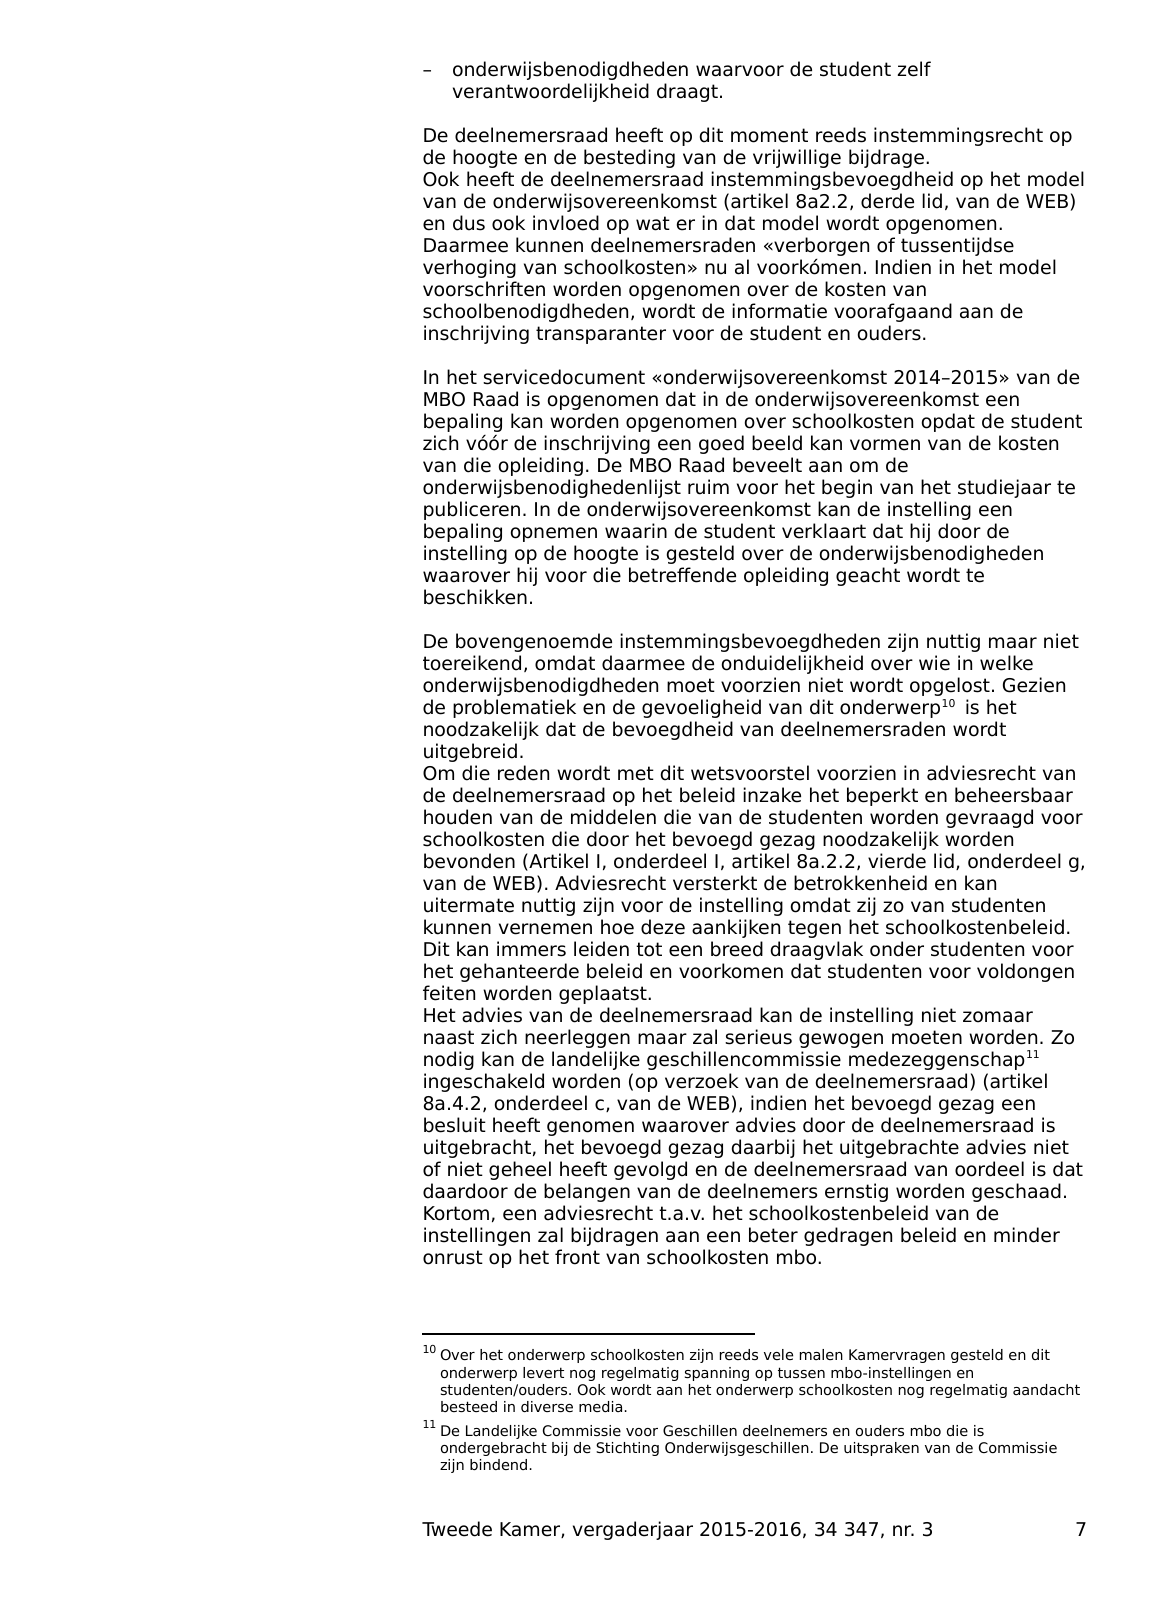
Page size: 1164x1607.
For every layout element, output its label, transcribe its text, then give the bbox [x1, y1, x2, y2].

text Om die reden wordt met dit wetsvoorstel voorzien in adviesrecht van de deelnemersraad op het beleid inzake het beperkt en beheersbaar houden van de middelen die van de studenten worden gevraagd voor schoolkosten die door het bevoegd gezag noodzakelijk worden bevonden (Artikel I, onderdeel I, artikel 8a.2.2, vierde lid, onderdeel g, van de WEB). Adviesrecht versterkt de betrokkenheid en kan uitermate nuttig zijn voor de instelling omdat zij zo van studenten kunnen vernemen hoe deze aankijken tegen het schoolkostenbeleid. Dit kan immers leiden tot een breed draagvlak onder studenten voor het gehanteerde beleid en voorkomen dat studenten voor voldongen feiten worden geplaatst. [422, 763, 1087, 1005]
text De Landelijke Commissie voor Geschillen deelnemers en ouders mbo die is ondergebracht bij de Stichting Onderwijsgeschillen. De uitspraken van de Commissie zijn bindend. [422, 1418, 1087, 1474]
text Het advies van de deelnemersraad kan de instelling niet zomaar naast zich neerleggen maar zal serieus gewogen moeten worden. Zo nodig kan de landelijke geschillencommissie medezeggenschap ingeschakeld worden (op verzoek van de deelnemersraad) (artikel 8a.4.2, onderdeel c, van de WEB), indien het bevoegd gezag een besluit heeft genomen waarover advies door de deelnemersraad is uitgebracht, het bevoegd gezag daarbij het uitgebrachte advies niet of niet geheel heeft gevolgd en de deelnemersraad van oordeel is dat daardoor de belangen van de deelnemers ernstig worden geschaad. Kortom, een adviesrecht t.a.v. het schoolkostenbeleid van de instellingen zal bijdragen aan een beter gedragen beleid en minder onrust op het front van schoolkosten mbo. [422, 1005, 1087, 1268]
text In het servicedocument «onderwijsovereenkomst 2014–2015» van de MBO Raad is opgenomen dat in de onderwijsovereenkomst een bepaling kan worden opgenomen over schoolkosten opdat de student zich vóór de inschrijving een goed beeld kan vormen van de kosten van die opleiding. De MBO Raad beveelt aan om de onderwijsbenodighedenlijst ruim voor het begin van het studiejaar te publiceren. In de onderwijsovereenkomst kan de instelling een bepaling opnemen waarin de student verklaart dat hij door de instelling op de hoogte is gesteld over de onderwijsbenodigheden waarover hij voor die betreffende opleiding geacht wordt te beschikken. [422, 367, 1087, 609]
text Ook heeft de deelnemersraad instemmingsbevoegdheid op het model van de onderwijsovereenkomst (artikel 8a2.2, derde lid, van de WEB) en dus ook invloed op wat er in dat model wordt opgenomen. Daarmee kunnen deelnemersraden «verborgen of tussentijdse verhoging van schoolkosten» nu al voorkómen. Indien in het model voorschriften worden opgenomen over de kosten van schoolbenodigdheden, wordt de informatie voorafgaand aan de inschrijving transparanter voor de student en ouders. [422, 169, 1087, 345]
text De deelnemersraad heeft op dit moment reeds instemmingsrecht op de hoogte en de besteding van de vrijwillige bijdrage. [422, 125, 1087, 169]
text De bovengenoemde instemmingsbevoegdheden zijn nuttig maar niet toereikend, omdat daarmee de onduidelijkheid over wie in welke onderwijsbenodigdheden moet voorzien niet wordt opgelost. Gezien de problematiek en de gevoeligheid van dit onderwerp is het noodzakelijk dat de bevoegdheid van deelnemersraden wordt uitgebreid. [422, 631, 1087, 763]
text – onderwijsbenodigdheden waarvoor de student zelf verantwoordelijkheid draagt. [422, 59, 1087, 103]
text Over het onderwerp schoolkosten zijn reeds vele malen Kamervragen gesteld en dit onderwerp levert nog regelmatig spanning op tussen mbo-instellingen en studenten/ouders. Ook wordt aan het onderwerp schoolkosten nog regelmatig aandacht besteed in diverse media. [422, 1343, 1087, 1416]
